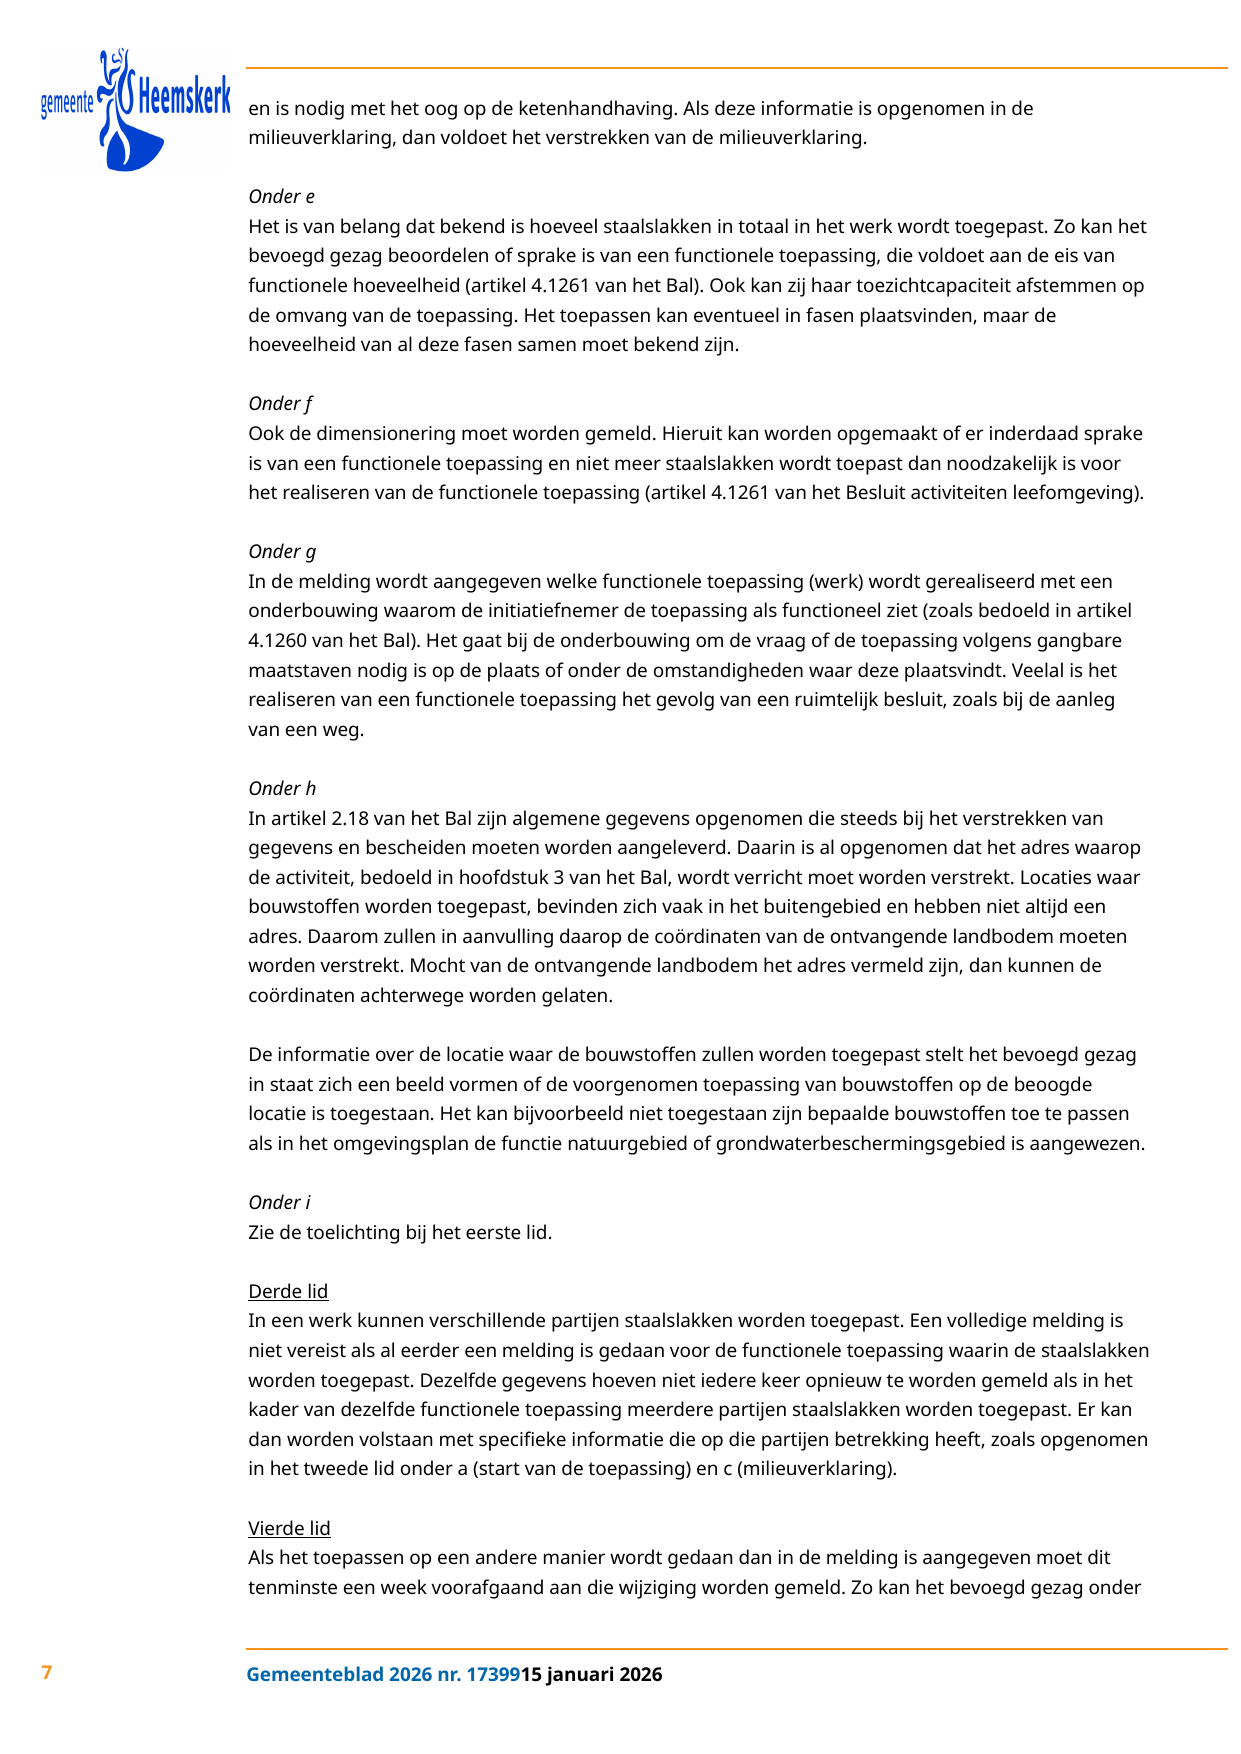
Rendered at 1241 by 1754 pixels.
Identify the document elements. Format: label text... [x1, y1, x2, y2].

text Onder g [248, 538, 1152, 564]
text Onder f [248, 391, 1152, 416]
text In artikel 2.18 van het Bal zijn algemene gegevens opgenomen die steeds bij het verstrekken van gegevens en bescheiden moeten worden aangeleverd. Daarin is al opgenomen dat het adres waarop de activiteit, bedoeld in hoofdstuk 3 van het Bal, wordt verricht moet worden verstrekt. Locaties waar bouwstoffen worden toegepast, bevinden zich vaak in het buitengebied en hebben niet altijd een adres. Daarom zullen in aanvulling daarop de coördinaten van de ontvangende landbodem moeten worden verstrekt. Mocht van de ontvangende landbodem het adres vermeld zijn, dan kunnen de coördinaten achterwege worden gelaten. [248, 805, 1152, 1008]
text Onder i [248, 1189, 1152, 1215]
text In een werk kunnen verschillende partijen staalslakken worden toegepast. Een volledige melding is niet vereist als al eerder een melding is gedaan voor de functionele toepassing waarin de staalslakken worden toegepast. Dezelfde gegevens hoeven niet iedere keer opnieuw te worden gemeld als in het kader van dezelfde functionele toepassing meerdere partijen staalslakken worden toegepast. Er kan dan worden volstaan met specifieke informatie die op die partijen betrekking heeft, zoals opgenomen in het tweede lid onder a (start van de toepassing) en c (milieuverklaring). [248, 1308, 1152, 1481]
text De informatie over de locatie waar de bouwstoffen zullen worden toegepast stelt het bevoegd gezag in staat zich een beeld vormen of de voorgenomen toepassing van bouwstoffen op de beoogde locatie is toegestaan. Het kan bijvoorbeeld niet toegestaan zijn bepaalde bouwstoffen toe te passen als in het omgevingsplan de functie natuurgebied of grondwaterbeschermingsgebied is aangewezen. [248, 1041, 1152, 1156]
picture [41, 47, 231, 172]
text Als het toepassen op een andere manier wordt gedaan dan in de melding is aangegeven moet dit tenminste een week voorafgaand aan die wijziging worden gemeld. Zo kan het bevoegd gezag onder [248, 1544, 1152, 1600]
text Vierde lid [248, 1515, 1152, 1541]
text Het is van belang dat bekend is hoeveel staalslakken in totaal in het werk wordt toegepast. Zo kan het bevoegd gezag beoordelen of sprake is van een functionele toepassing, die voldoet aan de eis van functionele hoeveelheid (artikel 4.1261 van het Bal). Ook kan zij haar toezichtcapaciteit afstemmen op de omvang van de toepassing. Het toepassen kan eventueel in fasen plaatsvinden, maar de hoeveelheid van al deze fasen samen moet bekend zijn. [248, 213, 1152, 357]
text Onder e [248, 183, 1152, 209]
text In de melding wordt aangegeven welke functionele toepassing (werk) wordt gerealiseerd met een onderbouwing waarom de initiatiefnemer de toepassing als functioneel ziet (zoals bedoeld in artikel 4.1260 van het Bal). Het gaat bij de onderbouwing om de vraag of de toepassing volgens gangbare maatstaven nodig is op de plaats of onder de omstandigheden waar deze plaatsvindt. Veelal is het realiseren van een functionele toepassing het gevolg van een ruimtelijk besluit, zoals bij de aanleg van een weg. [248, 568, 1152, 742]
text Ook de dimensionering moet worden gemeld. Hieruit kan worden opgemaakt of er inderdaad sprake is van een functionele toepassing en niet meer staalslakken wordt toepast dan noodzakelijk is voor het realiseren van de functionele toepassing (artikel 4.1261 van het Besluit activiteiten leefomgeving). [248, 420, 1152, 505]
text en is nodig met het oog op de ketenhandhaving. Als deze informatie is opgenomen in de milieuverklaring, dan voldoet het verstrekken van de milieuverklaring. [248, 95, 1152, 150]
text Zie de toelichting bij het eerste lid. [248, 1219, 1152, 1245]
text Onder h [248, 775, 1152, 801]
text Derde lid [248, 1278, 1152, 1304]
